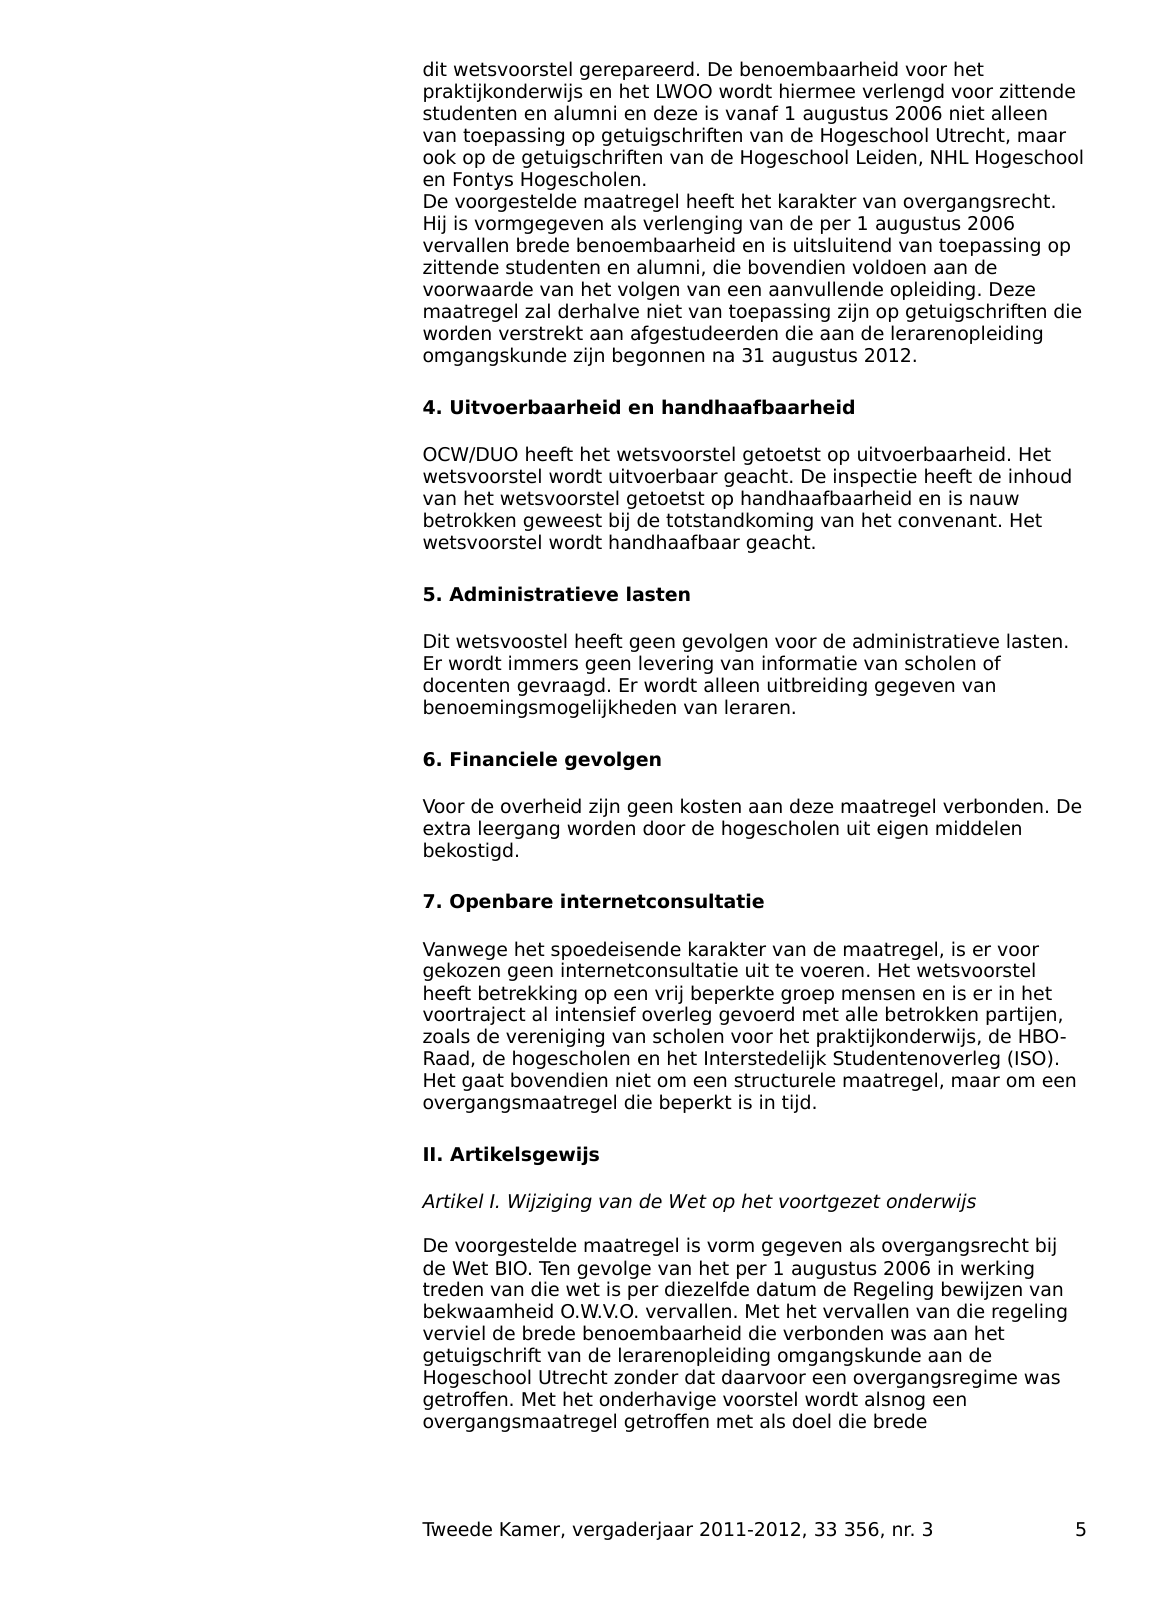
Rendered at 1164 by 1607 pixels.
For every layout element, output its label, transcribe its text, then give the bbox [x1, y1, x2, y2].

text Dit wetsvoostel heeft geen gevolgen voor de administratieve lasten. Er wordt immers geen levering van informatie van scholen of docenten gevraagd. Er wordt alleen uitbreiding gegeven van benoemingsmogelijkheden van leraren. [422, 631, 1087, 718]
subtitle 7. Openbare internetconsultatie [422, 891, 1087, 913]
text De voorgestelde maatregel is vorm gegeven als overgangsrecht bij de Wet BIO. Ten gevolge van het per 1 augustus 2006 in werking treden van die wet is per diezelfde datum de Regeling bewijzen van bekwaamheid O.W.V.O. vervallen. Met het vervallen van die regeling verviel de brede benoembaarheid die verbonden was aan het getuigschrift van de lerarenopleiding omgangskunde aan de Hogeschool Utrecht zonder dat daarvoor een overgangsregime was getroffen. Met het onderhavige voorstel wordt alsnog een overgangsmaatregel getroffen met als doel die brede [422, 1235, 1087, 1433]
subtitle Artikel I. Wijziging van de Wet op het voortgezet onderwijs [422, 1191, 1087, 1213]
text Vanwege het spoedeisende karakter van de maatregel, is er voor gekozen geen internetconsultatie uit te voeren. Het wetsvoorstel heeft betrekking op een vrij beperkte groep mensen en is er in het voortraject al intensief overleg gevoerd met alle betrokken partijen, zoals de vereniging van scholen voor het praktijkonderwijs, de HBO-Raad, de hogescholen en het Interstedelijk Studentenoverleg (ISO). Het gaat bovendien niet om een structurele maatregel, maar om een overgangsmaatregel die beperkt is in tijd. [422, 938, 1087, 1114]
subtitle 5. Administratieve lasten [422, 584, 1087, 606]
text dit wetsvoorstel gerepareerd. De benoembaarheid voor het praktijkonderwijs en het LWOO wordt hiermee verlengd voor zittende studenten en alumni en deze is vanaf 1 augustus 2006 niet alleen van toepassing op getuigschriften van de Hogeschool Utrecht, maar ook op de getuigschriften van de Hogeschool Leiden, NHL Hogeschool en Fontys Hogescholen. [422, 59, 1087, 191]
text OCW/DUO heeft het wetsvoorstel getoetst op uitvoerbaarheid. Het wetsvoorstel wordt uitvoerbaar geacht. De inspectie heeft de inhoud van het wetsvoorstel getoetst op handhaafbaarheid en is nauw betrokken geweest bij de totstandkoming van het convenant. Het wetsvoorstel wordt handhaafbaar geacht. [422, 444, 1087, 554]
text Voor de overheid zijn geen kosten aan deze maatregel verbonden. De extra leergang worden door de hogescholen uit eigen middelen bekostigd. [422, 796, 1087, 861]
subtitle 6. Financiele gevolgen [422, 748, 1087, 771]
subtitle 4. Uitvoerbaarheid en handhaafbaarheid [422, 397, 1087, 419]
subtitle II. Artikelsgewijs [422, 1144, 1087, 1166]
text De voorgestelde maatregel heeft het karakter van overgangsrecht. Hij is vormgegeven als verlenging van de per 1 augustus 2006 vervallen brede benoembaarheid en is uitsluitend van toepassing op zittende studenten en alumni, die bovendien voldoen aan de voorwaarde van het volgen van een aanvullende opleiding. Deze maatregel zal derhalve niet van toepassing zijn op getuigschriften die worden verstrekt aan afgestudeerden die aan de lerarenopleiding omgangskunde zijn begonnen na 31 augustus 2012. [422, 191, 1087, 367]
